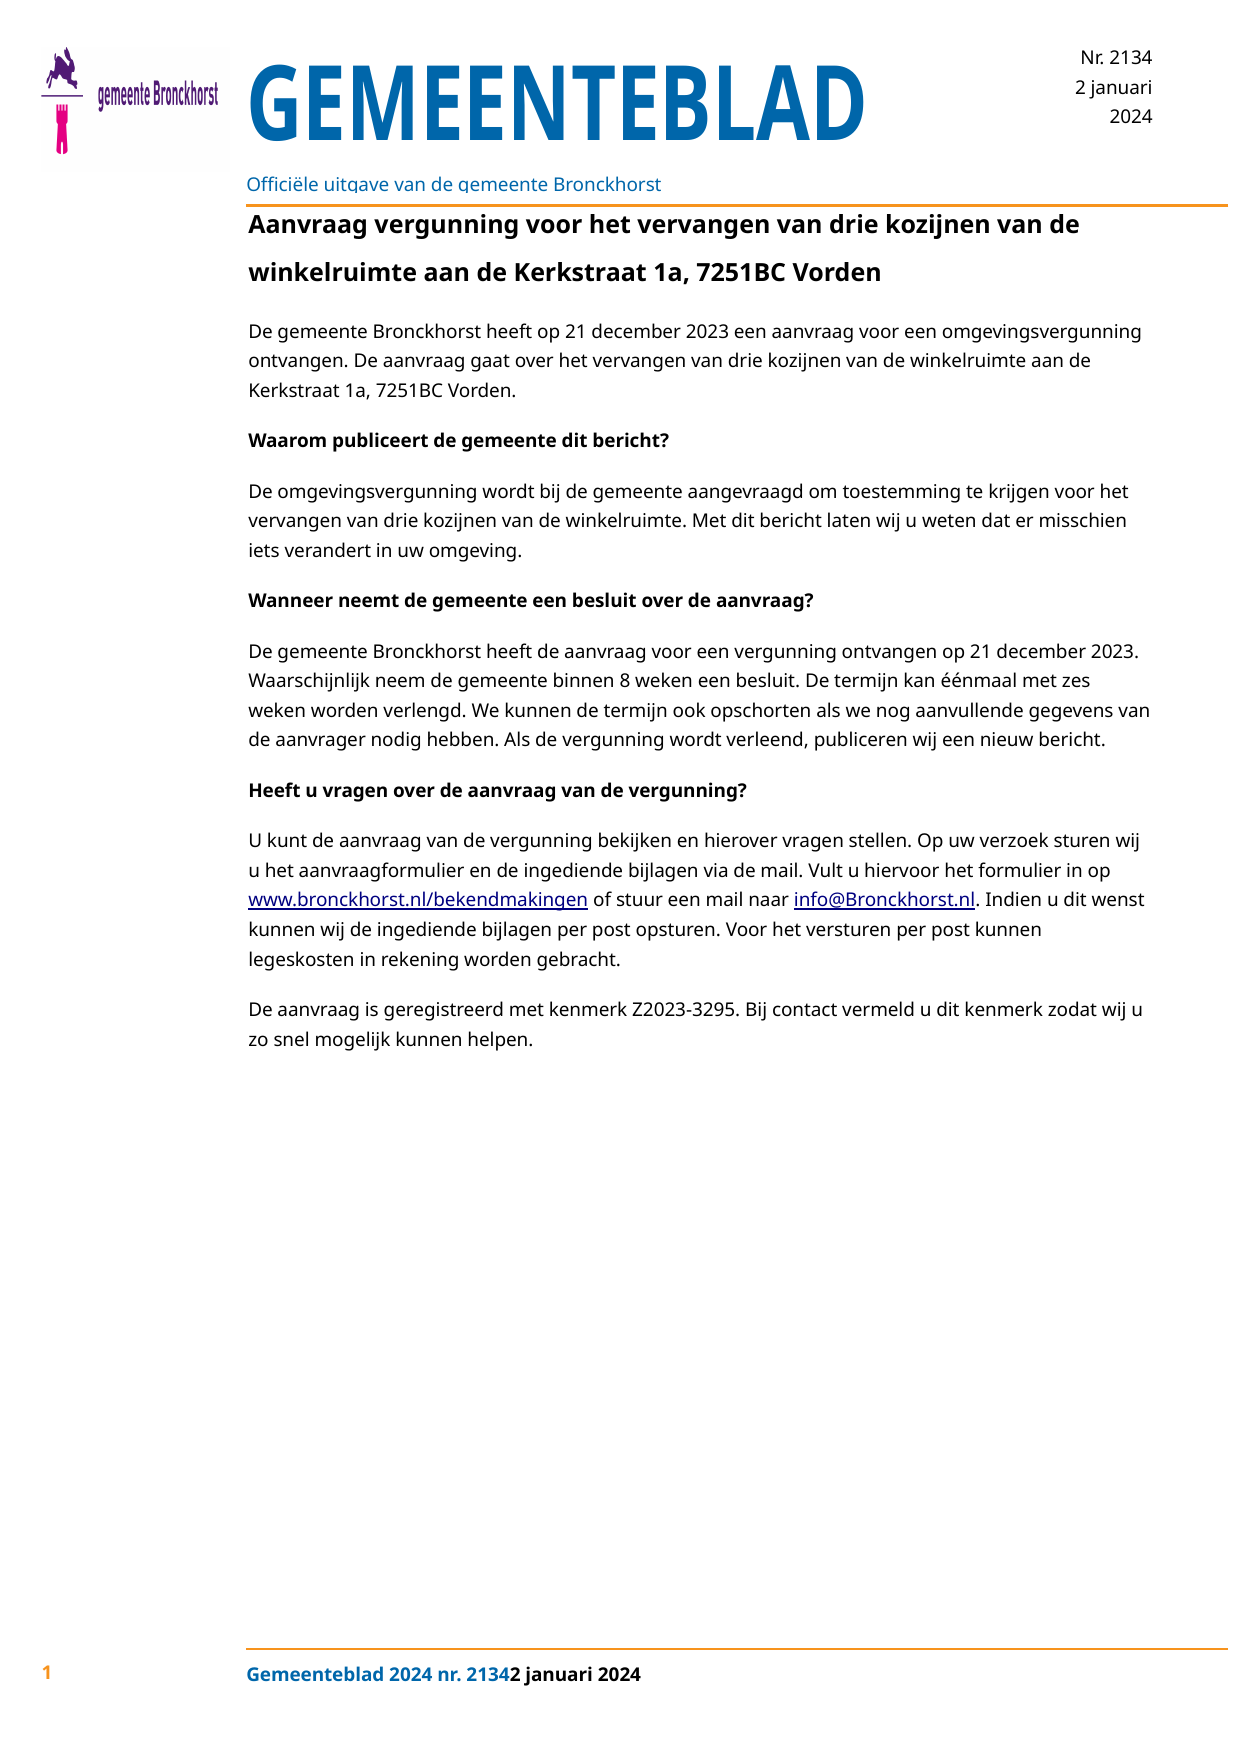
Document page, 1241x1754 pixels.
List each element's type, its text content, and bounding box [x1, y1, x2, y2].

text De gemeente Bronckhorst heeft op 21 december 2023 een aanvraag voor een omgevingsvergunning ontvangen. De aanvraag gaat over het vervangen van drie kozijnen van de winkelruimte aan de Kerkstraat 1a, 7251BC Vorden. [248, 318, 1152, 403]
picture [41, 47, 231, 172]
text Waarom publiceert de gemeente dit bericht? [248, 427, 1152, 453]
text De gemeente Bronckhorst heeft de aanvraag voor een vergunning ontvangen op 21 december 2023. Waarschijnlijk neem de gemeente binnen 8 weken een besluit. De termijn kan éénmaal met zes weken worden verlengd. We kunnen de termijn ook opschorten als we nog aanvullende gegevens van de aanvrager nodig hebben. Als de vergunning wordt verleend, publiceren wij een nieuw bericht. [248, 638, 1152, 752]
text Wanneer neemt de gemeente een besluit over de aanvraag? [248, 587, 1152, 613]
text De omgevingsvergunning wordt bij de gemeente aangevraagd om toestemming te krijgen voor het vervangen van drie kozijnen van de winkelruimte. Met dit bericht laten wij u weten dat er misschien iets verandert in uw omgeving. [248, 478, 1152, 563]
text U kunt de aanvraag van de vergunning bekijken en hierover vragen stellen. Op uw verzoek sturen wij u het aanvraagformulier en de ingediende bijlagen via de mail. Vult u hiervoor het formulier in op www.bronckhorst.nl/bekendmakingen of stuur een mail naar info@Bronckhorst.nl. Indien u dit wenst kunnen wij de ingediende bijlagen per post opsturen. Voor het versturen per post kunnen legeskosten in rekening worden gebracht. [248, 827, 1152, 972]
text Aanvraag vergunning voor het vervangen van drie kozijnen van de winkelruimte aan de Kerkstraat 1a, 7251BC Vorden [248, 207, 1152, 288]
text Heeft u vragen over de aanvraag van de vergunning? [248, 777, 1152, 803]
text De aanvraag is geregistreerd met kenmerk Z2023-3295. Bij contact vermeld u dit kenmerk zodat wij u zo snel mogelijk kunnen helpen. [248, 996, 1152, 1052]
